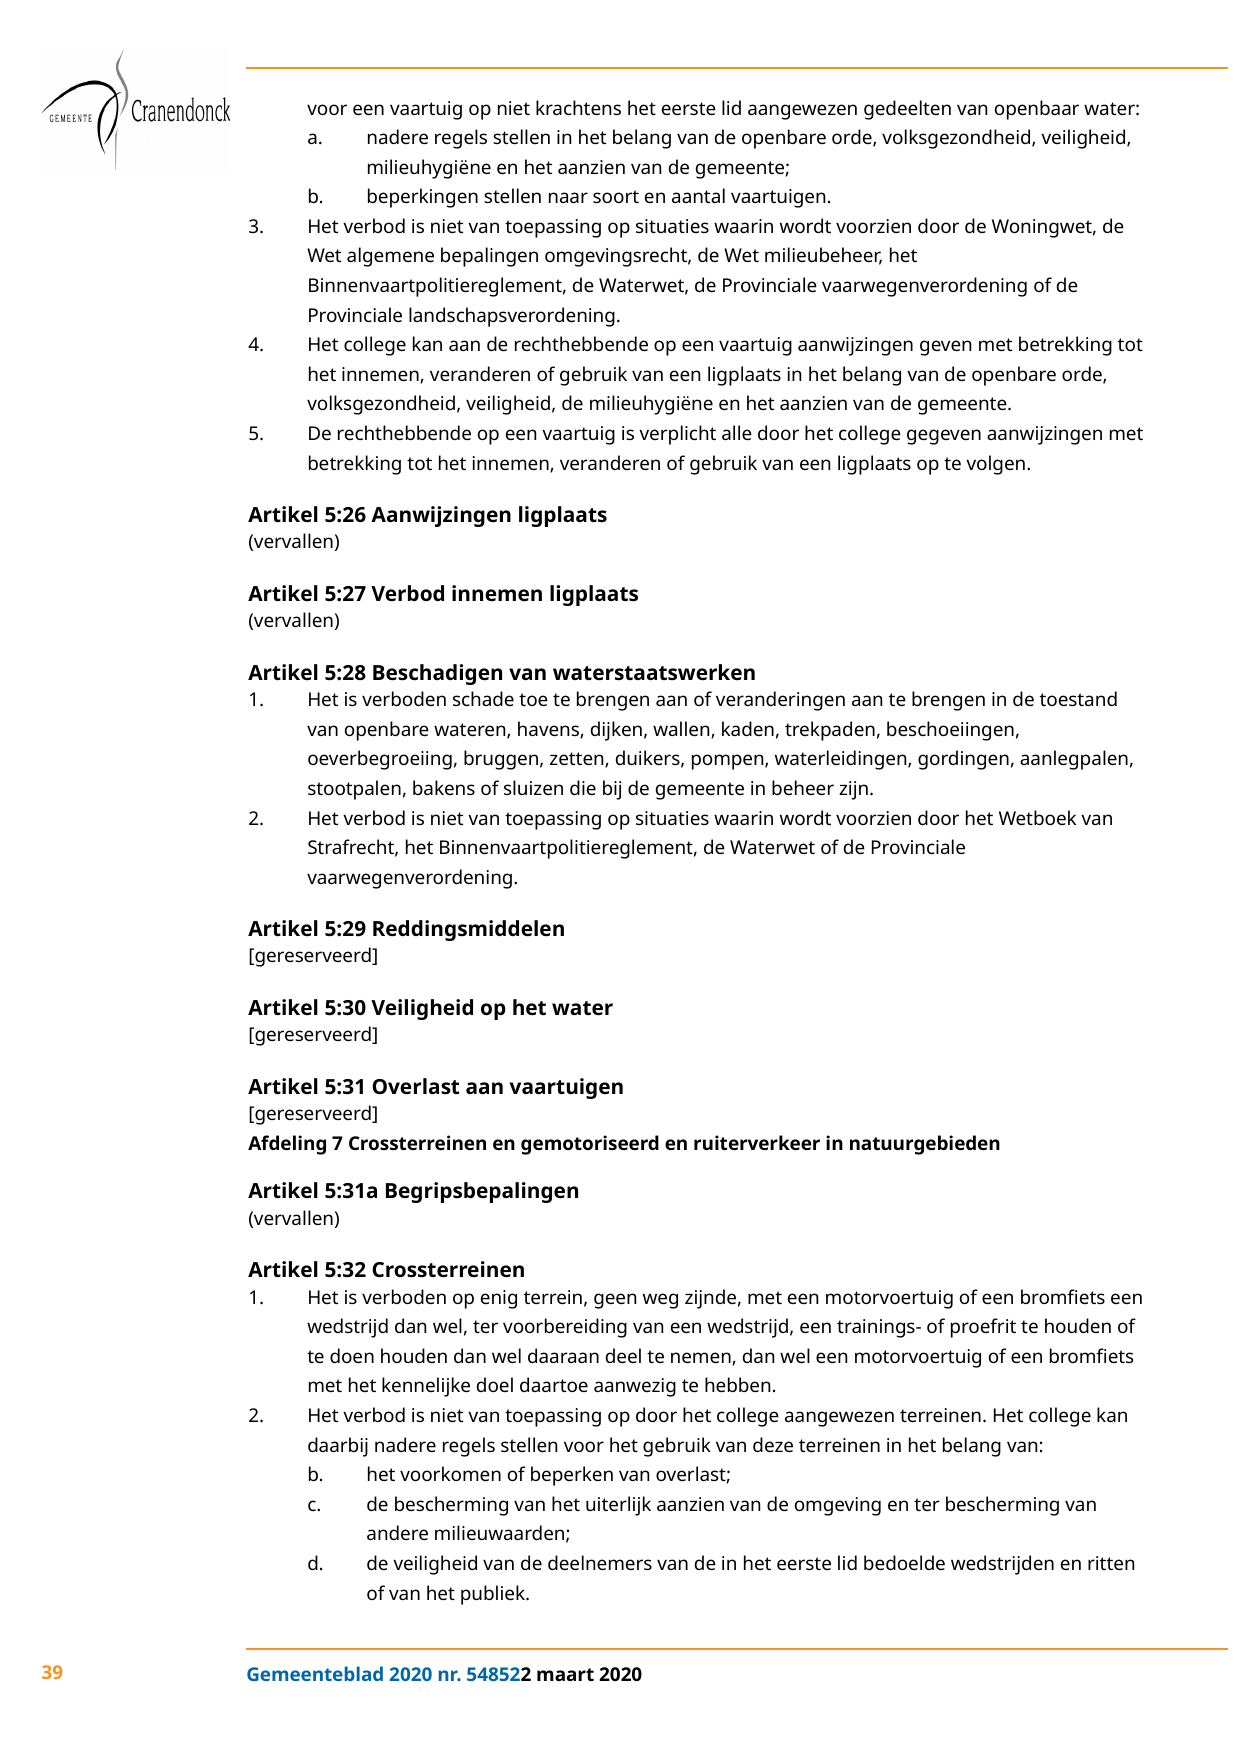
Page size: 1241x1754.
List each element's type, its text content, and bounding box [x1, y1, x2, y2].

list Het college kan aan de rechthebbende op een vaartuig aanwijzingen geven met betrekking tot het innemen, veranderen of gebruik van een ligplaats in het belang van de openbare orde, volksgezondheid, veiligheid, de milieuhygiëne en het aanzien van de gemeente. [248, 331, 1152, 416]
text (vervallen) [248, 1205, 1152, 1231]
text [gereserveerd] [248, 1022, 1152, 1047]
list voor een vaartuig op niet krachtens het eerste lid aangewezen gedeelten van openbaar water: [248, 95, 1152, 121]
list De rechthebbende op een vaartuig is verplicht alle door het college gegeven aanwijzingen met betrekking tot het innemen, veranderen of gebruik van een ligplaats op te volgen. [248, 420, 1152, 476]
text [gereserveerd] [248, 1100, 1152, 1126]
text Afdeling 7 Crossterreinen en gemotoriseerd en ruiterverkeer in natuurgebieden [248, 1130, 1152, 1156]
text [gereserveerd] [248, 943, 1152, 968]
list het voorkomen of beperken van overlast; [307, 1461, 1152, 1487]
text Artikel 5:27 Verbod innemen ligplaats [248, 579, 1152, 607]
list de bescherming van het uiterlijk aanzien van de omgeving en ter bescherming van andere milieuwaarden; [307, 1491, 1152, 1546]
text Artikel 5:32 Crossterreinen [248, 1255, 1152, 1284]
text (vervallen) [248, 607, 1152, 633]
list Het verbod is niet van toepassing op situaties waarin wordt voorzien door het Wetboek van Strafrecht, het Binnenvaartpolitiereglement, de Waterwet of de Provinciale vaarwegenverordening. [248, 805, 1152, 889]
text Artikel 5:26 Aanwijzingen ligplaats [248, 500, 1152, 529]
list beperkingen stellen naar soort en aantal vaartuigen. [307, 183, 1152, 209]
list nadere regels stellen in het belang van de openbare orde, volksgezondheid, veiligheid, milieuhygiëne en het aanzien van de gemeente; [307, 124, 1152, 180]
list Het verbod is niet van toepassing op door het college aangewezen terreinen. Het college kan daarbij nadere regels stellen voor het gebruik van deze terreinen in het belang van: [248, 1402, 1152, 1457]
list Het is verboden op enig terrein, geen weg zijnde, met een motorvoertuig of een bromfiets een wedstrijd dan wel, ter voorbereiding van een wedstrijd, een trainings- of proefrit te houden of te doen houden dan wel daaraan deel te nemen, dan wel een motorvoertuig of een bromfiets met het kennelijke doel daartoe aanwezig te hebben. [248, 1284, 1152, 1398]
text Artikel 5:30 Veiligheid op het water [248, 993, 1152, 1022]
text Artikel 5:28 Beschadigen van waterstaatswerken [248, 658, 1152, 686]
text Artikel 5:29 Reddingsmiddelen [248, 914, 1152, 943]
list Het is verboden schade toe te brengen aan of veranderingen aan te brengen in de toestand van openbare wateren, havens, dijken, wallen, kaden, trekpaden, beschoeiingen, oeverbegroeiing, bruggen, zetten, duikers, pompen, waterleidingen, gordingen, aanlegpalen, stootpalen, bakens of sluizen die bij de gemeente in beheer zijn. [248, 686, 1152, 801]
text Artikel 5:31 Overlast aan vaartuigen [248, 1072, 1152, 1100]
picture [41, 47, 231, 172]
text Artikel 5:31a Begripsbepalingen [248, 1177, 1152, 1205]
list Het verbod is niet van toepassing op situaties waarin wordt voorzien door de Woningwet, de Wet algemene bepalingen omgevingsrecht, de Wet milieubeheer, het Binnenvaartpolitiereglement, de Waterwet, de Provinciale vaarwegenverordening of de Provinciale landschapsverordening. [248, 213, 1152, 328]
text (vervallen) [248, 529, 1152, 554]
list de veiligheid van de deelnemers van de in het eerste lid bedoelde wedstrijden en ritten of van het publiek. [307, 1550, 1152, 1605]
